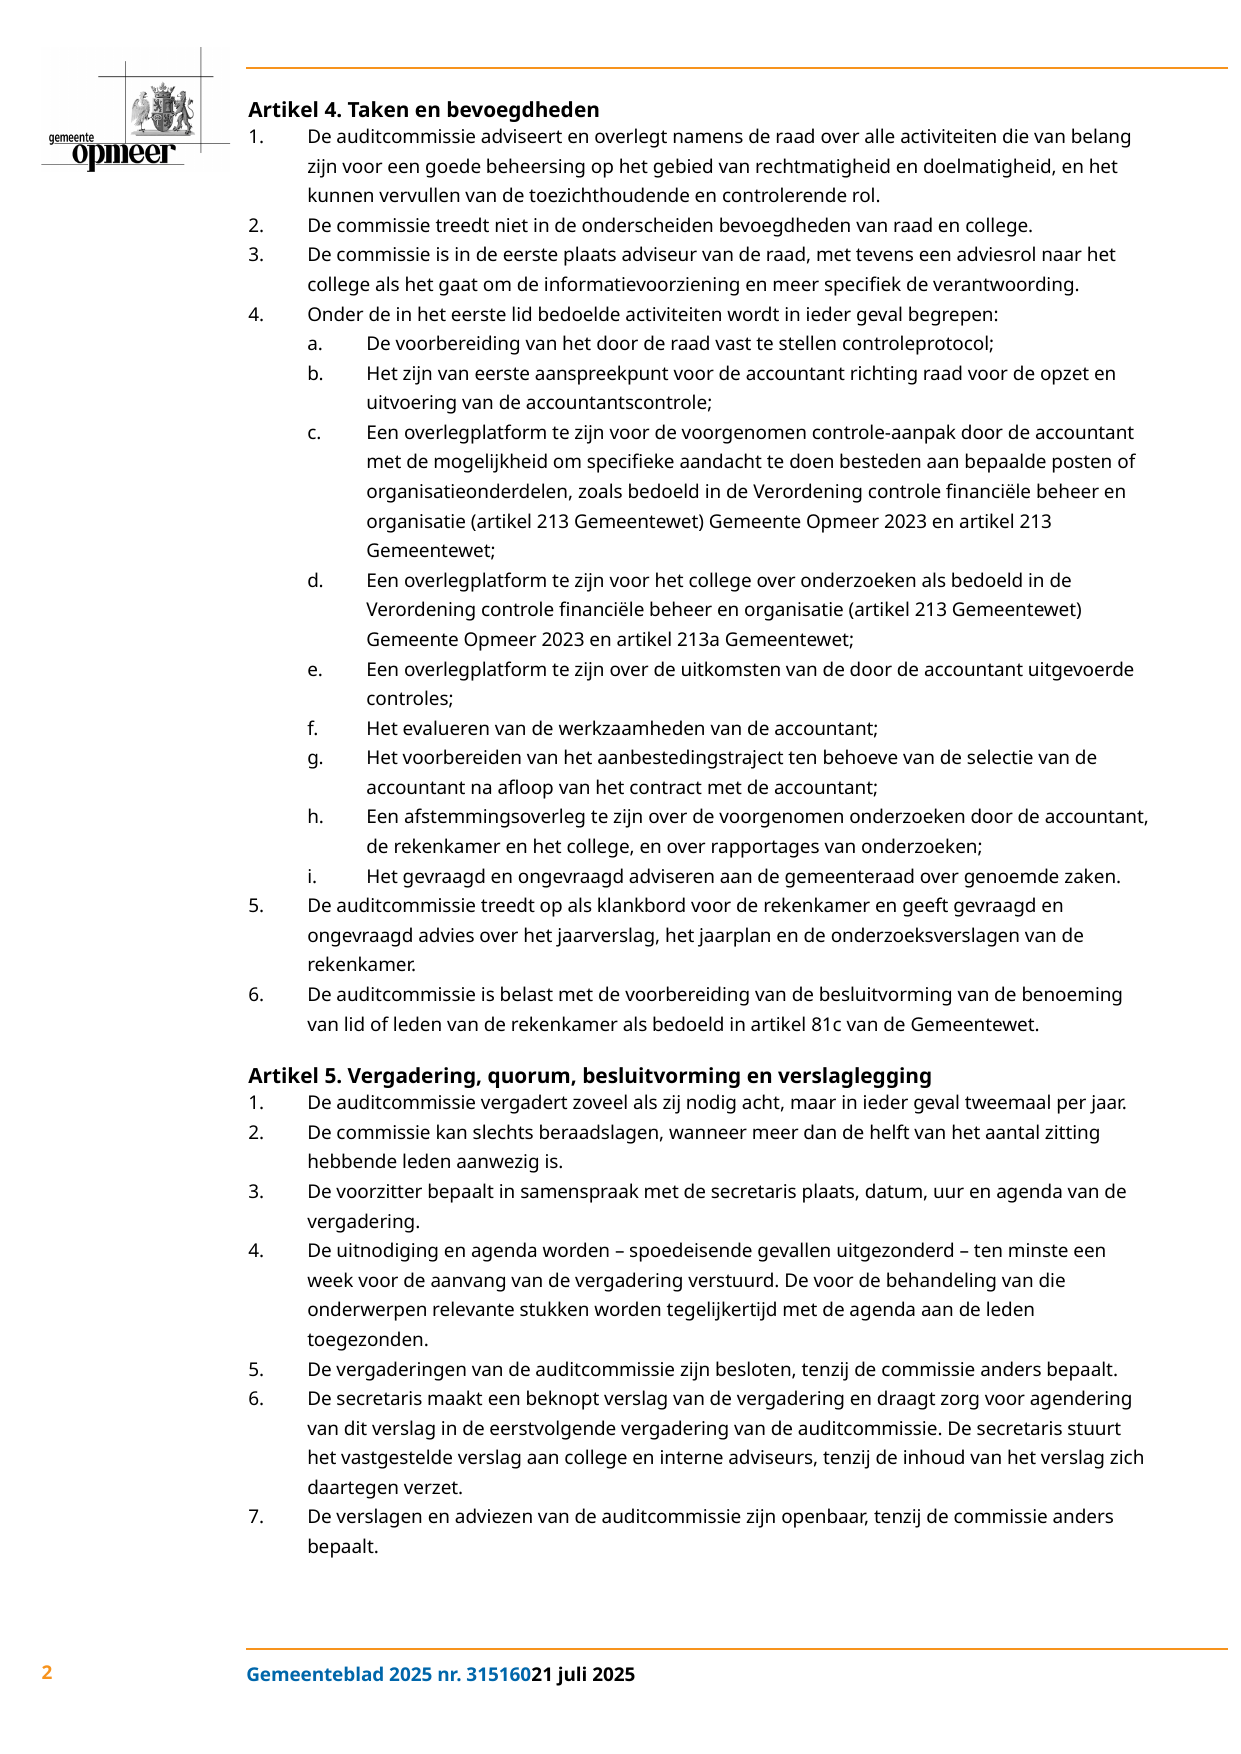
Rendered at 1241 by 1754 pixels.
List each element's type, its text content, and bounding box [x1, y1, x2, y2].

list Een overlegplatform te zijn voor het college over onderzoeken als bedoeld in de Verordening controle financiële beheer en organisatie (artikel 213 Gemeentewet) Gemeente Opmeer 2023 en artikel 213a Gemeentewet; [307, 567, 1152, 652]
list Een overlegplatform te zijn over de uitkomsten van de door de accountant uitgevoerde controles; [307, 656, 1152, 711]
list Het zijn van eerste aanspreekpunt voor de accountant richting raad voor de opzet en uitvoering van de accountantscontrole; [307, 360, 1152, 415]
list Onder de in het eerste lid bedoelde activiteiten wordt in ieder geval begrepen: [248, 301, 1152, 326]
list De auditcommissie treedt op als klankbord voor de rekenkamer en geeft gevraagd en ongevraagd advies over het jaarverslag, het jaarplan en de onderzoeksverslagen van de rekenkamer. [248, 892, 1152, 977]
list Het evalueren van de werkzaamheden van de accountant; [307, 715, 1152, 741]
list De auditcommissie vergadert zoveel als zij nodig acht, maar in ieder geval tweemaal per jaar. [248, 1089, 1152, 1115]
list De commissie treedt niet in de onderscheiden bevoegdheden van raad en college. [248, 212, 1152, 238]
list De vergaderingen van de auditcommissie zijn besloten, tenzij de commissie anders bepaalt. [248, 1356, 1152, 1382]
text Artikel 5. Vergadering, quorum, besluitvorming en verslaglegging [248, 1061, 1152, 1089]
text Artikel 4. Taken en bevoegdheden [248, 95, 1152, 123]
picture [41, 47, 231, 172]
list De voorbereiding van het door de raad vast te stellen controleprotocol; [307, 330, 1152, 356]
list De auditcommissie adviseert en overlegt namens de raad over alle activiteiten die van belang zijn voor een goede beheersing op het gebied van rechtmatigheid en doelmatigheid, en het kunnen vervullen van de toezichthoudende en controlerende rol. [248, 123, 1152, 208]
list Een overlegplatform te zijn voor de voorgenomen controle-aanpak door de accountant met de mogelijkheid om specifieke aandacht te doen besteden aan bepaalde posten of organisatieonderdelen, zoals bedoeld in de Verordening controle financiële beheer en organisatie (artikel 213 Gemeentewet) Gemeente Opmeer 2023 en artikel 213 Gemeentewet; [307, 419, 1152, 563]
list De auditcommissie is belast met de voorbereiding van de besluitvorming van de benoeming van lid of leden van de rekenkamer als bedoeld in artikel 81c van de Gemeentewet. [248, 981, 1152, 1036]
list De uitnodiging en agenda worden – spoedeisende gevallen uitgezonderd – ten minste een week voor de aanvang van de vergadering verstuurd. De voor de behandeling van die onderwerpen relevante stukken worden tegelijkertijd met de agenda aan de leden toegezonden. [248, 1237, 1152, 1352]
list De secretaris maakt een beknopt verslag van de vergadering en draagt zorg voor agendering van dit verslag in de eerstvolgende vergadering van de auditcommissie. De secretaris stuurt het vastgestelde verslag aan college en interne adviseurs, tenzij de inhoud van het verslag zich daartegen verzet. [248, 1385, 1152, 1500]
list De commissie is in de eerste plaats adviseur van de raad, met tevens een adviesrol naar het college als het gaat om de informatievoorziening en meer specifiek de verantwoording. [248, 242, 1152, 297]
list De commissie kan slechts beraadslagen, wanneer meer dan de helft van het aantal zitting hebbende leden aanwezig is. [248, 1119, 1152, 1174]
list De voorzitter bepaalt in samenspraak met de secretaris plaats, datum, uur en agenda van de vergadering. [248, 1178, 1152, 1234]
list Het gevraagd en ongevraagd adviseren aan de gemeenteraad over genoemde zaken. [307, 863, 1152, 888]
list Het voorbereiden van het aanbestedingstraject ten behoeve van de selectie van de accountant na afloop van het contract met de accountant; [307, 744, 1152, 800]
list De verslagen en adviezen van de auditcommissie zijn openbaar, tenzij de commissie anders bepaalt. [248, 1504, 1152, 1559]
list Een afstemmingsoverleg te zijn over de voorgenomen onderzoeken door de accountant, de rekenkamer en het college, en over rapportages van onderzoeken; [307, 804, 1152, 859]
